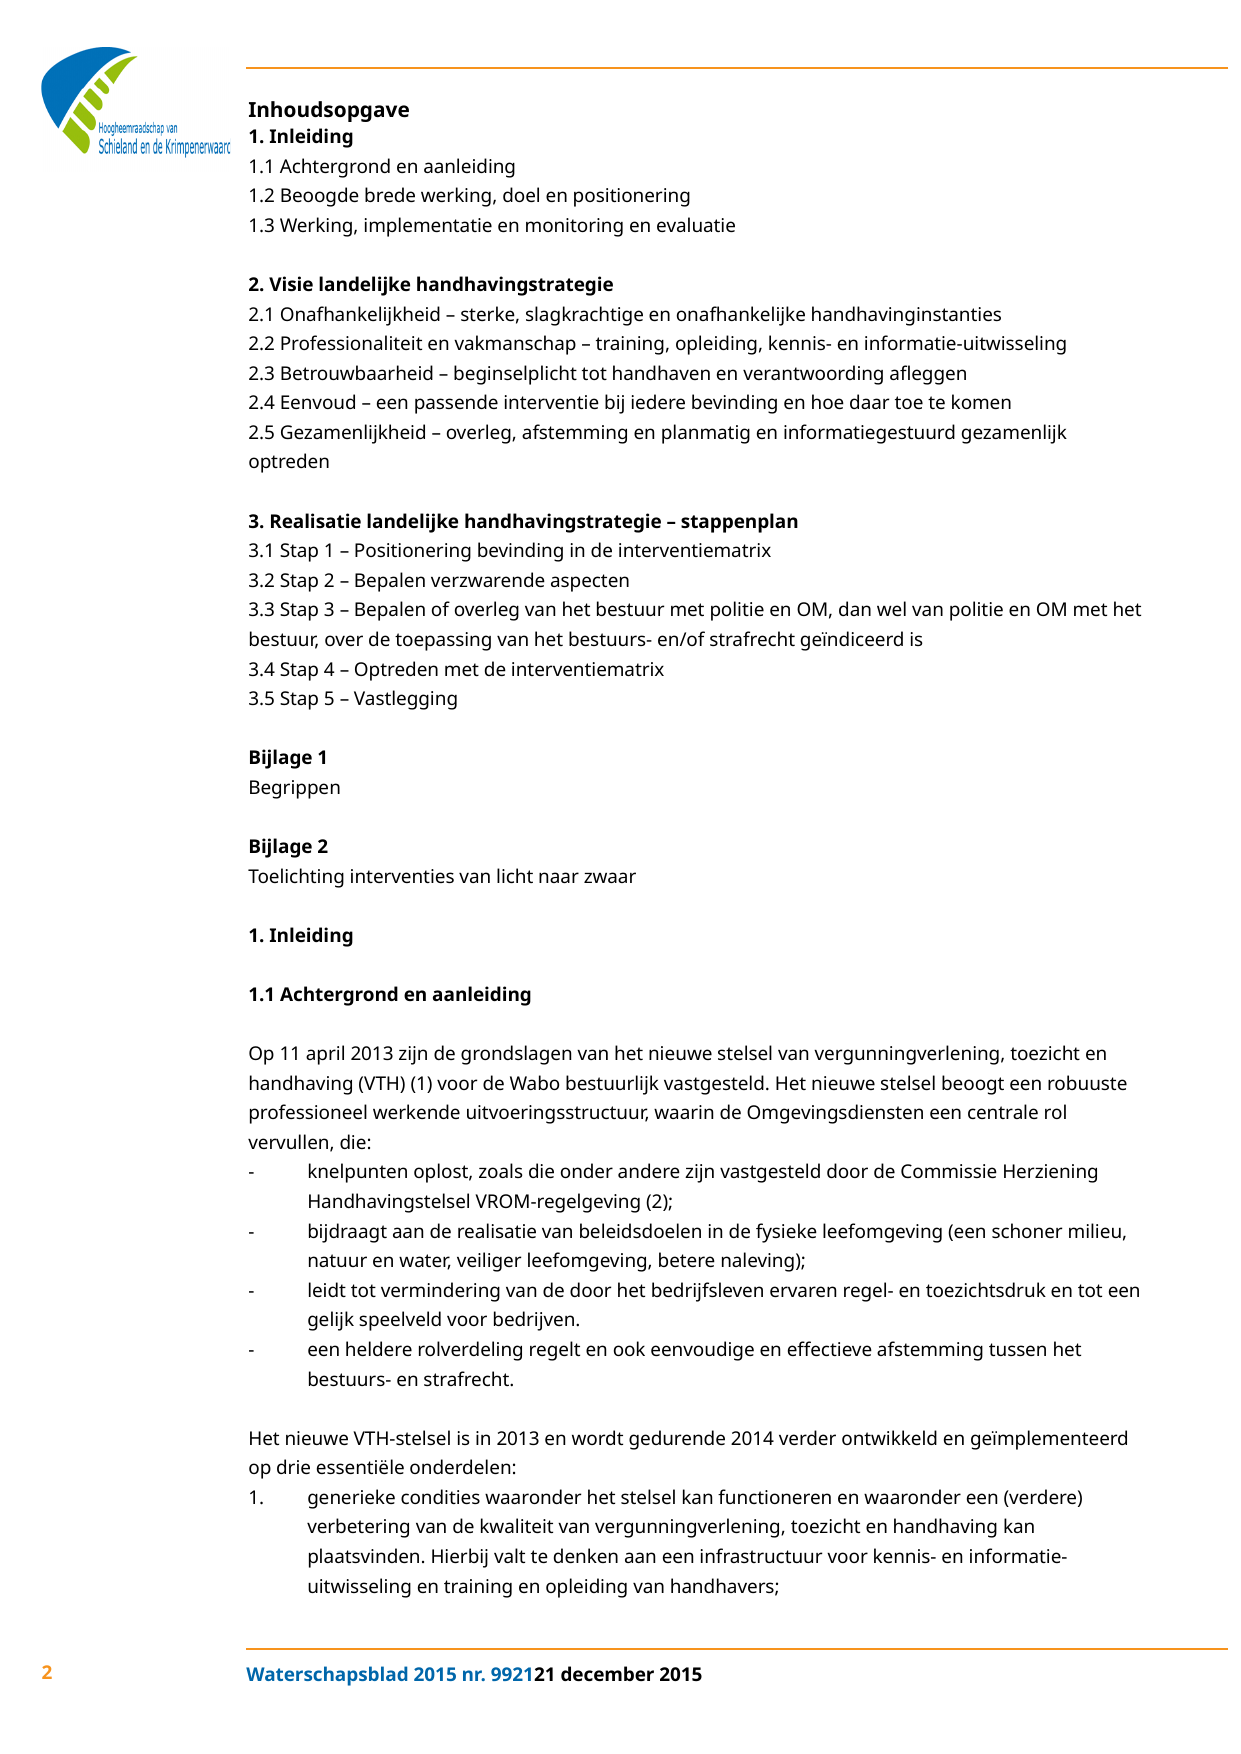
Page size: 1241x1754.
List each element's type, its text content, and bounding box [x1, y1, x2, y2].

list leidt tot vermindering van de door het bedrijfsleven ervaren regel- en toezichtsdruk en tot een gelijk speelveld voor bedrijven. [248, 1277, 1152, 1332]
list een heldere rolverdeling regelt en ook eenvoudige en effectieve afstemming tussen het bestuurs- en strafrecht. [248, 1336, 1152, 1391]
text 1.2 Beoogde brede werking, doel en positionering [248, 182, 1152, 208]
text Op 11 april 2013 zijn de grondslagen van het nieuwe stelsel van vergunningverlening, toezicht en handhaving (VTH) (1) voor de Wabo bestuurlijk vastgesteld. Het nieuwe stelsel beoogt een robuuste professioneel werkende uitvoeringsstructuur, waarin de Omgevingsdiensten een centrale rol vervullen, die: [248, 1040, 1152, 1155]
text 3.3 Stap 3 – Bepalen of overleg van het bestuur met politie en OM, dan wel van politie en OM met het bestuur, over de toepassing van het bestuurs- en/of strafrecht geïndiceerd is [248, 597, 1152, 652]
text Bijlage 1 [248, 744, 1152, 770]
text 3.4 Stap 4 – Optreden met de interventiematrix [248, 656, 1152, 681]
text 2.5 Gezamenlijkheid – overleg, afstemming en planmatig en informatiegestuurd gezamenlijk optreden [248, 419, 1152, 474]
list bijdraagt aan de realisatie van beleidsdoelen in de fysieke leefomgeving (een schoner milieu, natuur en water, veiliger leefomgeving, betere naleving); [248, 1218, 1152, 1273]
text 3. Realisatie landelijke handhavingstrategie – stappenplan [248, 508, 1152, 533]
text Inhoudsopgave [248, 95, 1152, 123]
text 2.1 Onafhankelijkheid – sterke, slagkrachtige en onafhankelijke handhavinginstanties [248, 301, 1152, 326]
text 1.1 Achtergrond en aanleiding [248, 981, 1152, 1007]
text 1.1 Achtergrond en aanleiding [248, 153, 1152, 178]
text 2.2 Professionaliteit en vakmanschap – training, opleiding, kennis- en informatie-uitwisseling [248, 330, 1152, 356]
text 3.1 Stap 1 – Positionering bevinding in de interventiematrix [248, 537, 1152, 563]
text Toelichting interventies van licht naar zwaar [248, 863, 1152, 888]
text Bijlage 2 [248, 833, 1152, 859]
text 2. Visie landelijke handhavingstrategie [248, 271, 1152, 297]
text Begrippen [248, 774, 1152, 800]
text 2.4 Eenvoud – een passende interventie bij iedere bevinding en hoe daar toe te komen [248, 389, 1152, 415]
text 3.2 Stap 2 – Bepalen verzwarende aspecten [248, 567, 1152, 593]
list knelpunten oplost, zoals die onder andere zijn vastgesteld door de Commissie Herziening Handhavingstelsel VROM-regelgeving (2); [248, 1159, 1152, 1214]
text 2.3 Betrouwbaarheid – beginselplicht tot handhaven en verantwoording afleggen [248, 360, 1152, 386]
text Het nieuwe VTH-stelsel is in 2013 en wordt gedurende 2014 verder ontwikkeld en geïmplementeerd op drie essentiële onderdelen: [248, 1425, 1152, 1480]
text 3.5 Stap 5 – Vastlegging [248, 685, 1152, 711]
list generieke condities waaronder het stelsel kan functioneren en waaronder een (verdere) verbetering van de kwaliteit van vergunningverlening, toezicht en handhaving kan plaatsvinden. Hierbij valt te denken aan een infrastructuur voor kennis- en informatie-uitwisseling en training en opleiding van handhavers; [248, 1484, 1152, 1598]
text 1. Inleiding [248, 922, 1152, 948]
text 1. Inleiding [248, 123, 1152, 149]
text 1.3 Werking, implementatie en monitoring en evaluatie [248, 212, 1152, 238]
picture [41, 47, 231, 172]
